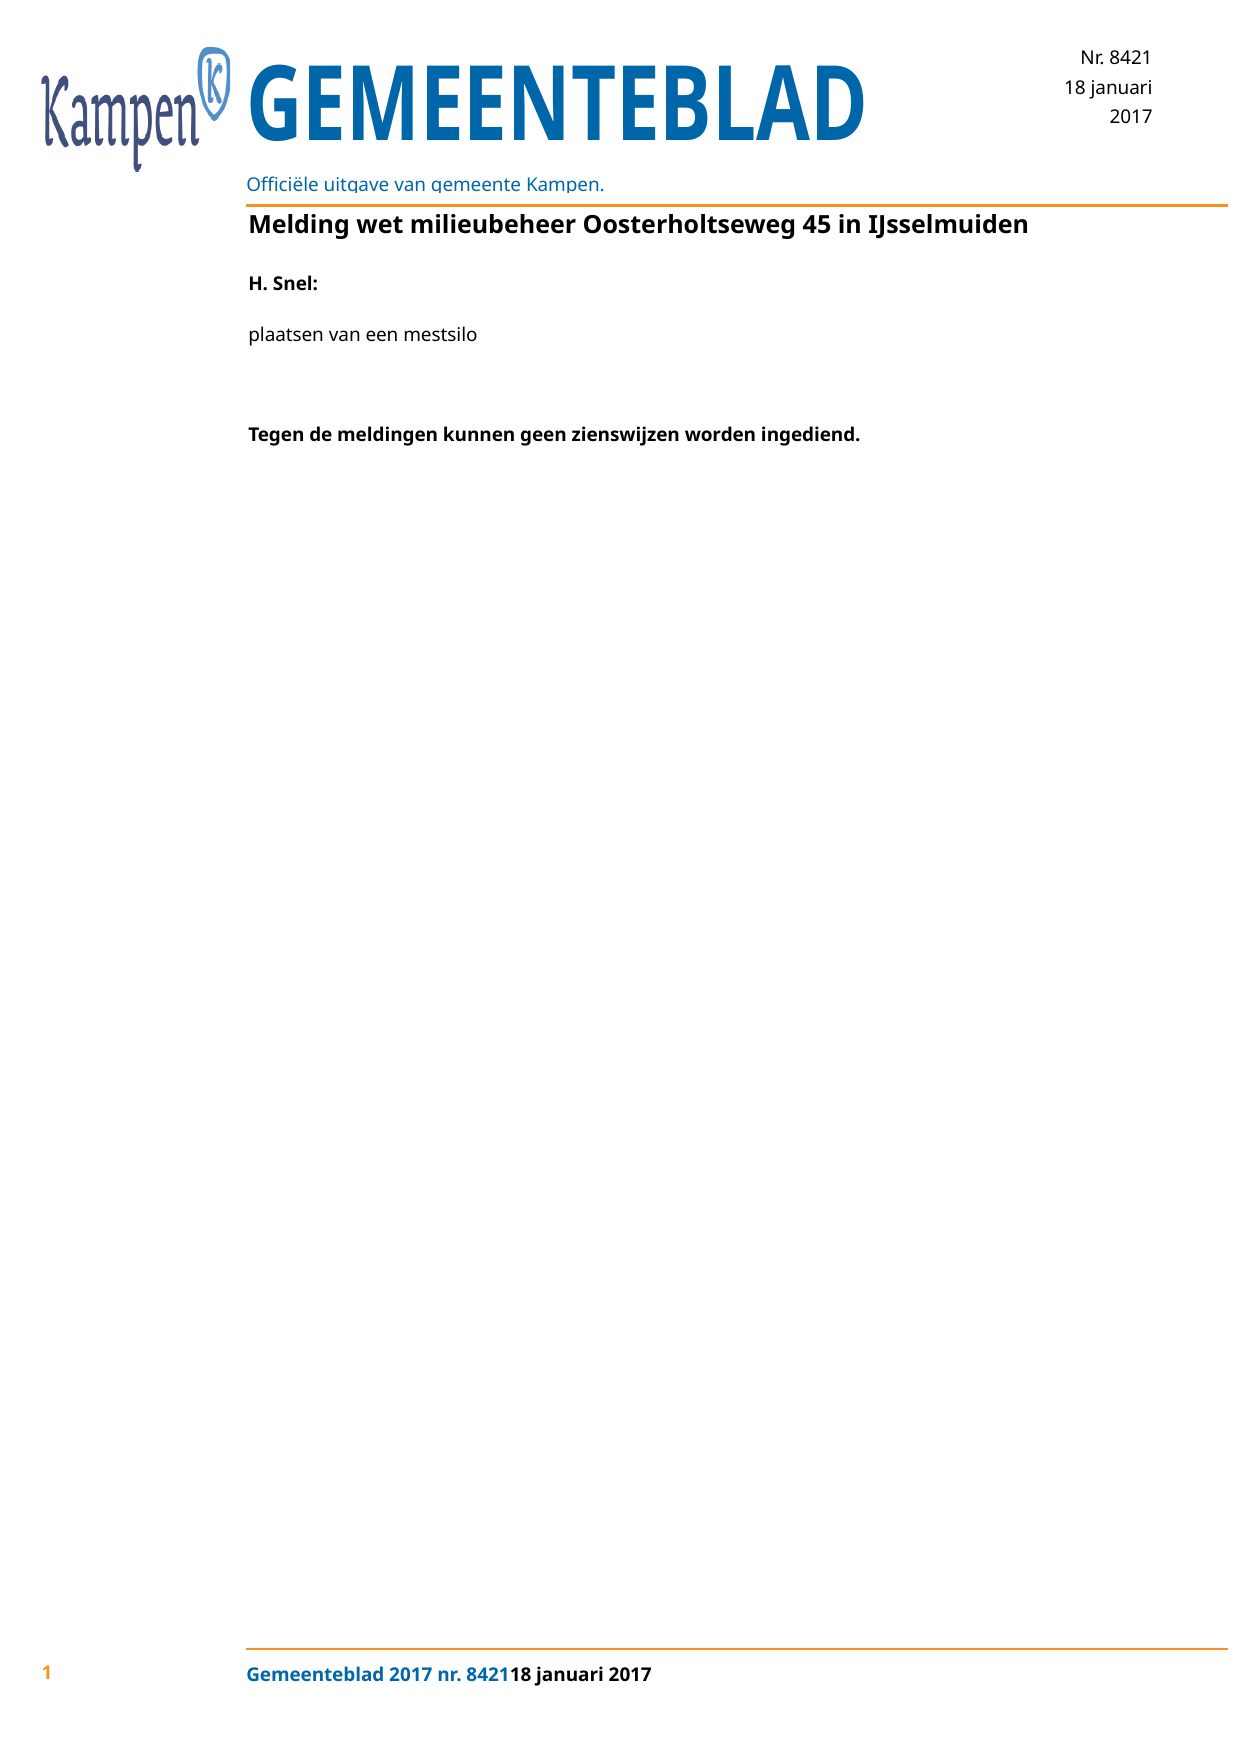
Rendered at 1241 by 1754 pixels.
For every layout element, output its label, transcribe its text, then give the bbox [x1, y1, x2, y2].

text Melding wet milieubeheer Oosterholtseweg 45 in IJsselmuiden [248, 207, 1152, 241]
text Tegen de meldingen kunnen geen zienswijzen worden ingediend. [248, 422, 1152, 447]
picture [41, 47, 231, 172]
text plaatsen van een mestsilo [248, 321, 1152, 346]
text H. Snel: [248, 270, 1152, 296]
